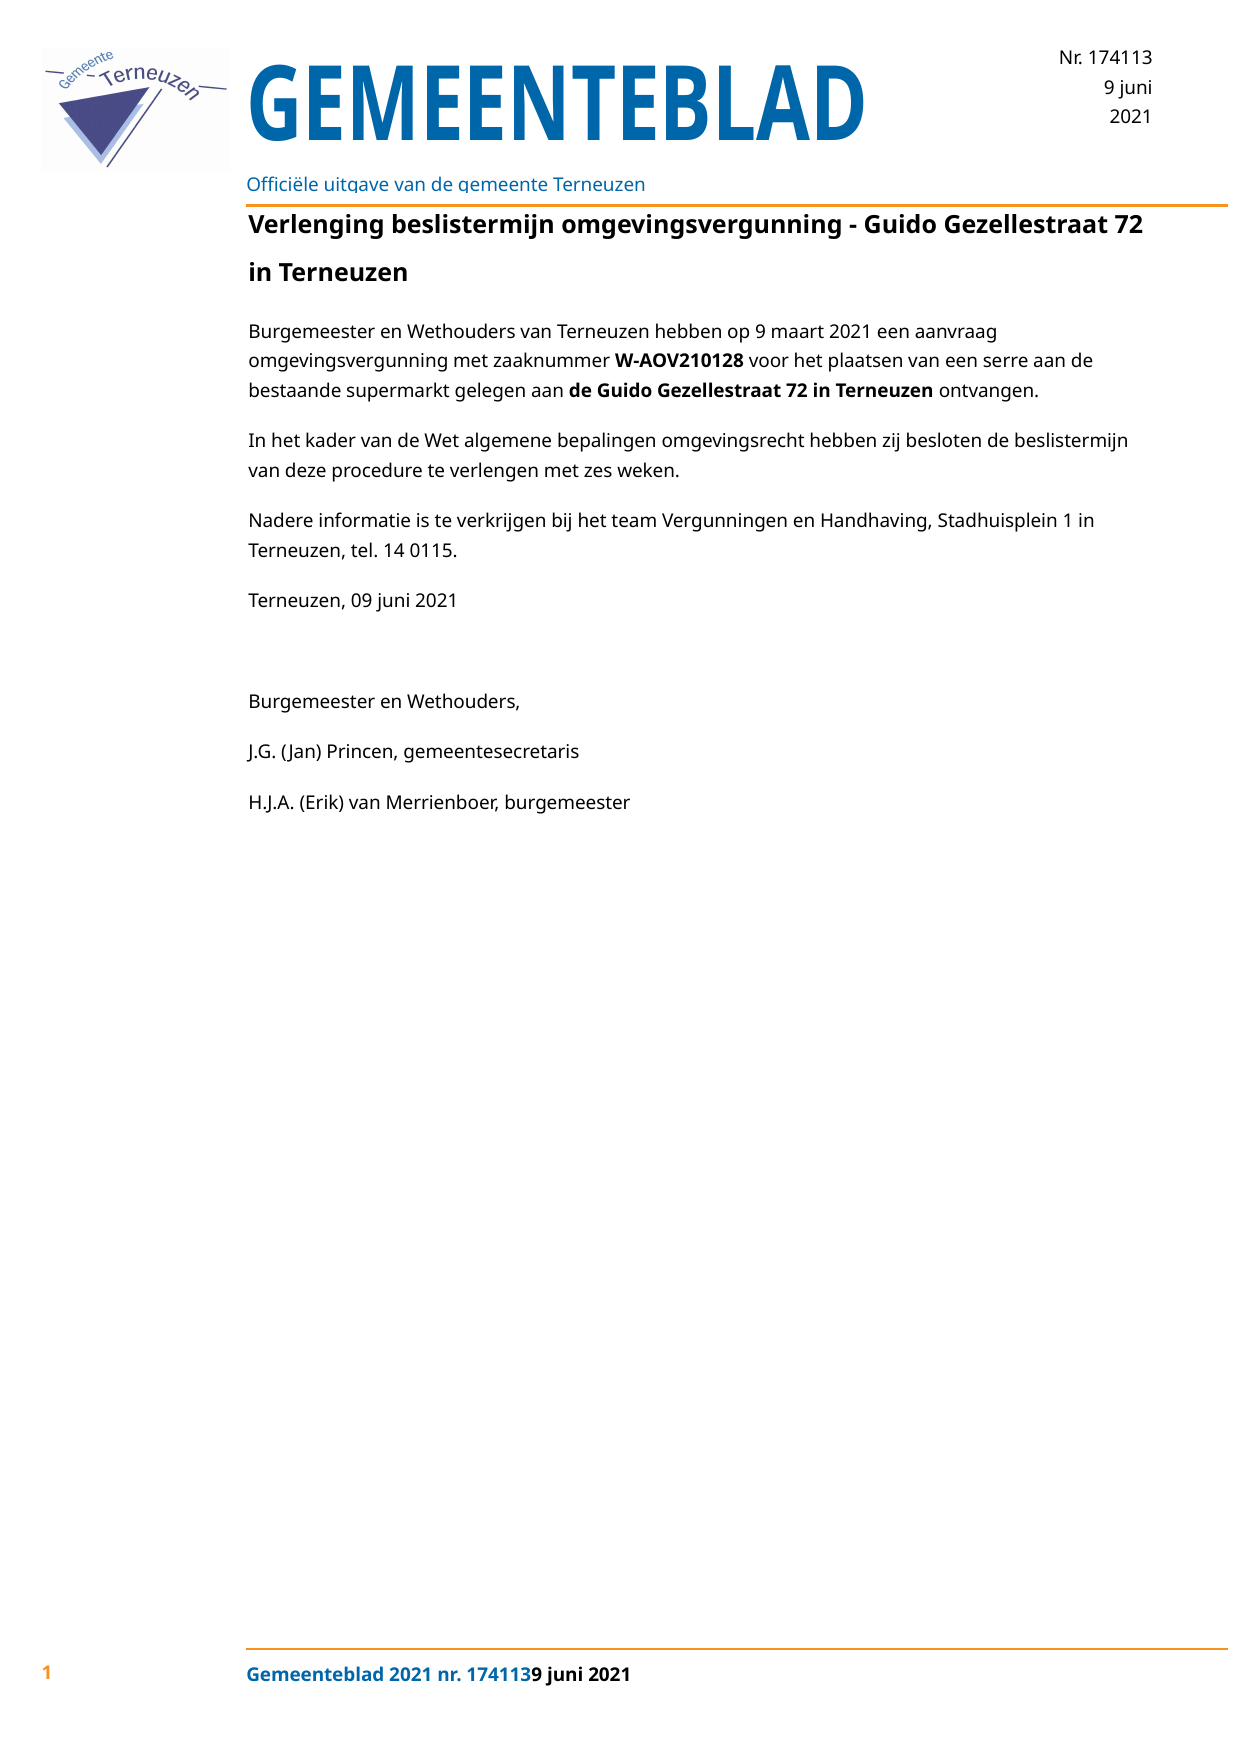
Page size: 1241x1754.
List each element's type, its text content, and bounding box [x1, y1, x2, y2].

picture [41, 47, 231, 172]
text Terneuzen, 09 juni 2021 [248, 587, 1152, 613]
text J.G. (Jan) Princen, gemeentesecretaris [248, 739, 1152, 764]
text Nadere informatie is te verkrijgen bij het team Vergunningen en Handhaving, Stadhuisplein 1 in Terneuzen, tel. 14 0115. [248, 507, 1152, 563]
text Burgemeester en Wethouders van Terneuzen hebben op 9 maart 2021 een aanvraag omgevingsvergunning met zaaknummer W-AOV210128 voor het plaatsen van een serre aan de bestaande supermarkt gelegen aan de Guido Gezellestraat 72 in Terneuzen ontvangen. [248, 318, 1152, 403]
text H.J.A. (Erik) van Merrienboer, burgemeester [248, 789, 1152, 815]
text In het kader van de Wet algemene bepalingen omgevingsrecht hebben zij besloten de beslistermijn van deze procedure te verlengen met zes weken. [248, 427, 1152, 483]
text Burgemeester en Wethouders, [248, 688, 1152, 714]
text Verlenging beslistermijn omgevingsvergunning - Guido Gezellestraat 72 in Terneuzen [248, 207, 1152, 288]
